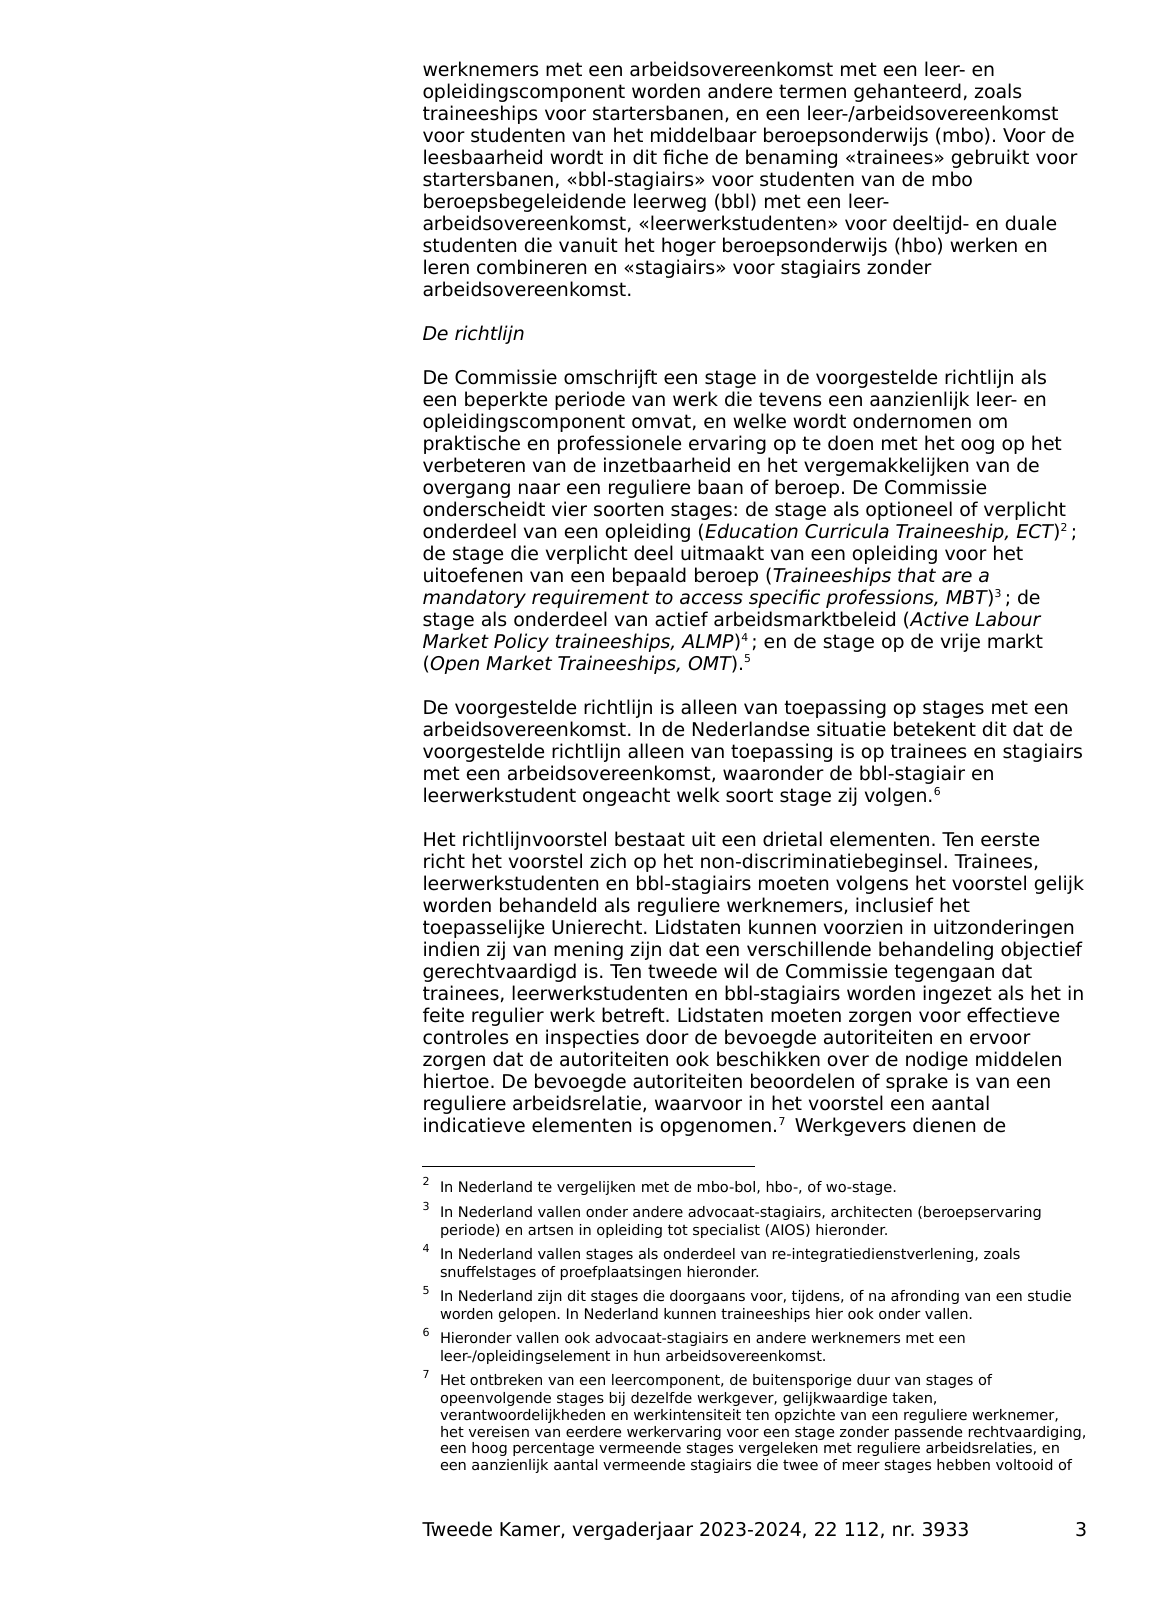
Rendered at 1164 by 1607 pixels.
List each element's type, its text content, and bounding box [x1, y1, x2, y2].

text werknemers met een arbeidsovereenkomst met een leer- en opleidingscomponent worden andere termen gehanteerd, zoals traineeships voor startersbanen, en een leer-/arbeidsovereenkomst voor studenten van het middelbaar beroepsonderwijs (mbo). Voor de leesbaarheid wordt in dit fiche de benaming «trainees» gebruikt voor startersbanen, «bbl-stagiairs» voor studenten van de mbo beroepsbegeleidende leerweg (bbl) met een leer-arbeidsovereenkomst, «leerwerkstudenten» voor deeltijd- en duale studenten die vanuit het hoger beroepsonderwijs (hbo) werken en leren combineren en «stagiairs» voor stagiairs zonder arbeidsovereenkomst. [422, 59, 1087, 301]
text De voorgestelde richtlijn is alleen van toepassing op stages met een arbeidsovereenkomst. In de Nederlandse situatie betekent dit dat de voorgestelde richtlijn alleen van toepassing is op trainees en stagiairs met een arbeidsovereenkomst, waaronder de bbl-stagiair en leerwerkstudent ongeacht welk soort stage zij volgen. [422, 697, 1087, 807]
text In Nederland vallen onder andere advocaat-stagiairs, architecten (beroepservaring periode) en artsen in opleiding tot specialist (AIOS) hieronder. [422, 1200, 1087, 1239]
text Het ontbreken van een leercomponent, de buitensporige duur van stages of opeenvolgende stages bij dezelfde werkgever, gelijkwaardige taken, verantwoordelijkheden en werkintensiteit ten opzichte van een reguliere werknemer, het vereisen van eerdere werkervaring voor een stage zonder passende rechtvaardiging, een hoog percentage vermeende stages vergeleken met reguliere arbeidsrelaties, en een aanzienlijk aantal vermeende stagiairs die twee of meer stages hebben voltooid of [422, 1368, 1087, 1474]
text Hieronder vallen ook advocaat-stagiairs en andere werknemers met een leer-/opleidingselement in hun arbeidsovereenkomst. [422, 1326, 1087, 1365]
text Het richtlijnvoorstel bestaat uit een drietal elementen. Ten eerste richt het voorstel zich op het non-discriminatiebeginsel. Trainees, leerwerkstudenten en bbl-stagiairs moeten volgens het voorstel gelijk worden behandeld als reguliere werknemers, inclusief het toepasselijke Unierecht. Lidstaten kunnen voorzien in uitzonderingen indien zij van mening zijn dat een verschillende behandeling objectief gerechtvaardigd is. Ten tweede wil de Commissie tegengaan dat trainees, leerwerkstudenten en bbl-stagiairs worden ingezet als het in feite regulier werk betreft. Lidstaten moeten zorgen voor effectieve controles en inspecties door de bevoegde autoriteiten en ervoor zorgen dat de autoriteiten ook beschikken over de nodige middelen hiertoe. De bevoegde autoriteiten beoordelen of sprake is van een reguliere arbeidsrelatie, waarvoor in het voorstel een aantal indicatieve elementen is opgenomen. Werkgevers dienen de [422, 829, 1087, 1137]
text In Nederland vallen stages als onderdeel van re-integratiedienstverlening, zoals snuffelstages of proefplaatsingen hieronder. [422, 1242, 1087, 1281]
text In Nederland zijn dit stages die doorgaans voor, tijdens, of na afronding van een studie worden gelopen. In Nederland kunnen traineeships hier ook onder vallen. [422, 1284, 1087, 1323]
text In Nederland te vergelijken met de mbo-bol, hbo-, of wo-stage. [422, 1175, 1087, 1197]
subtitle De richtlijn [422, 323, 1087, 345]
text De Commissie omschrijft een stage in de voorgestelde richtlijn als een beperkte periode van werk die tevens een aanzienlijk leer- en opleidingscomponent omvat, en welke wordt ondernomen om praktische en professionele ervaring op te doen met het oog op het verbeteren van de inzetbaarheid en het vergemakkelijken van de overgang naar een reguliere baan of beroep. De Commissie onderscheidt vier soorten stages: de stage als optioneel of verplicht onderdeel van een opleiding (Education Curricula Traineeship, ECT); de stage die verplicht deel uitmaakt van een opleiding voor het uitoefenen van een bepaald beroep (Traineeships that are a mandatory requirement to access specific professions, MBT); de stage als onderdeel van actief arbeidsmarktbeleid (Active Labour Market Policy traineeships, ALMP); en de stage op de vrije markt (Open Market Traineeships, OMT). [422, 367, 1087, 675]
